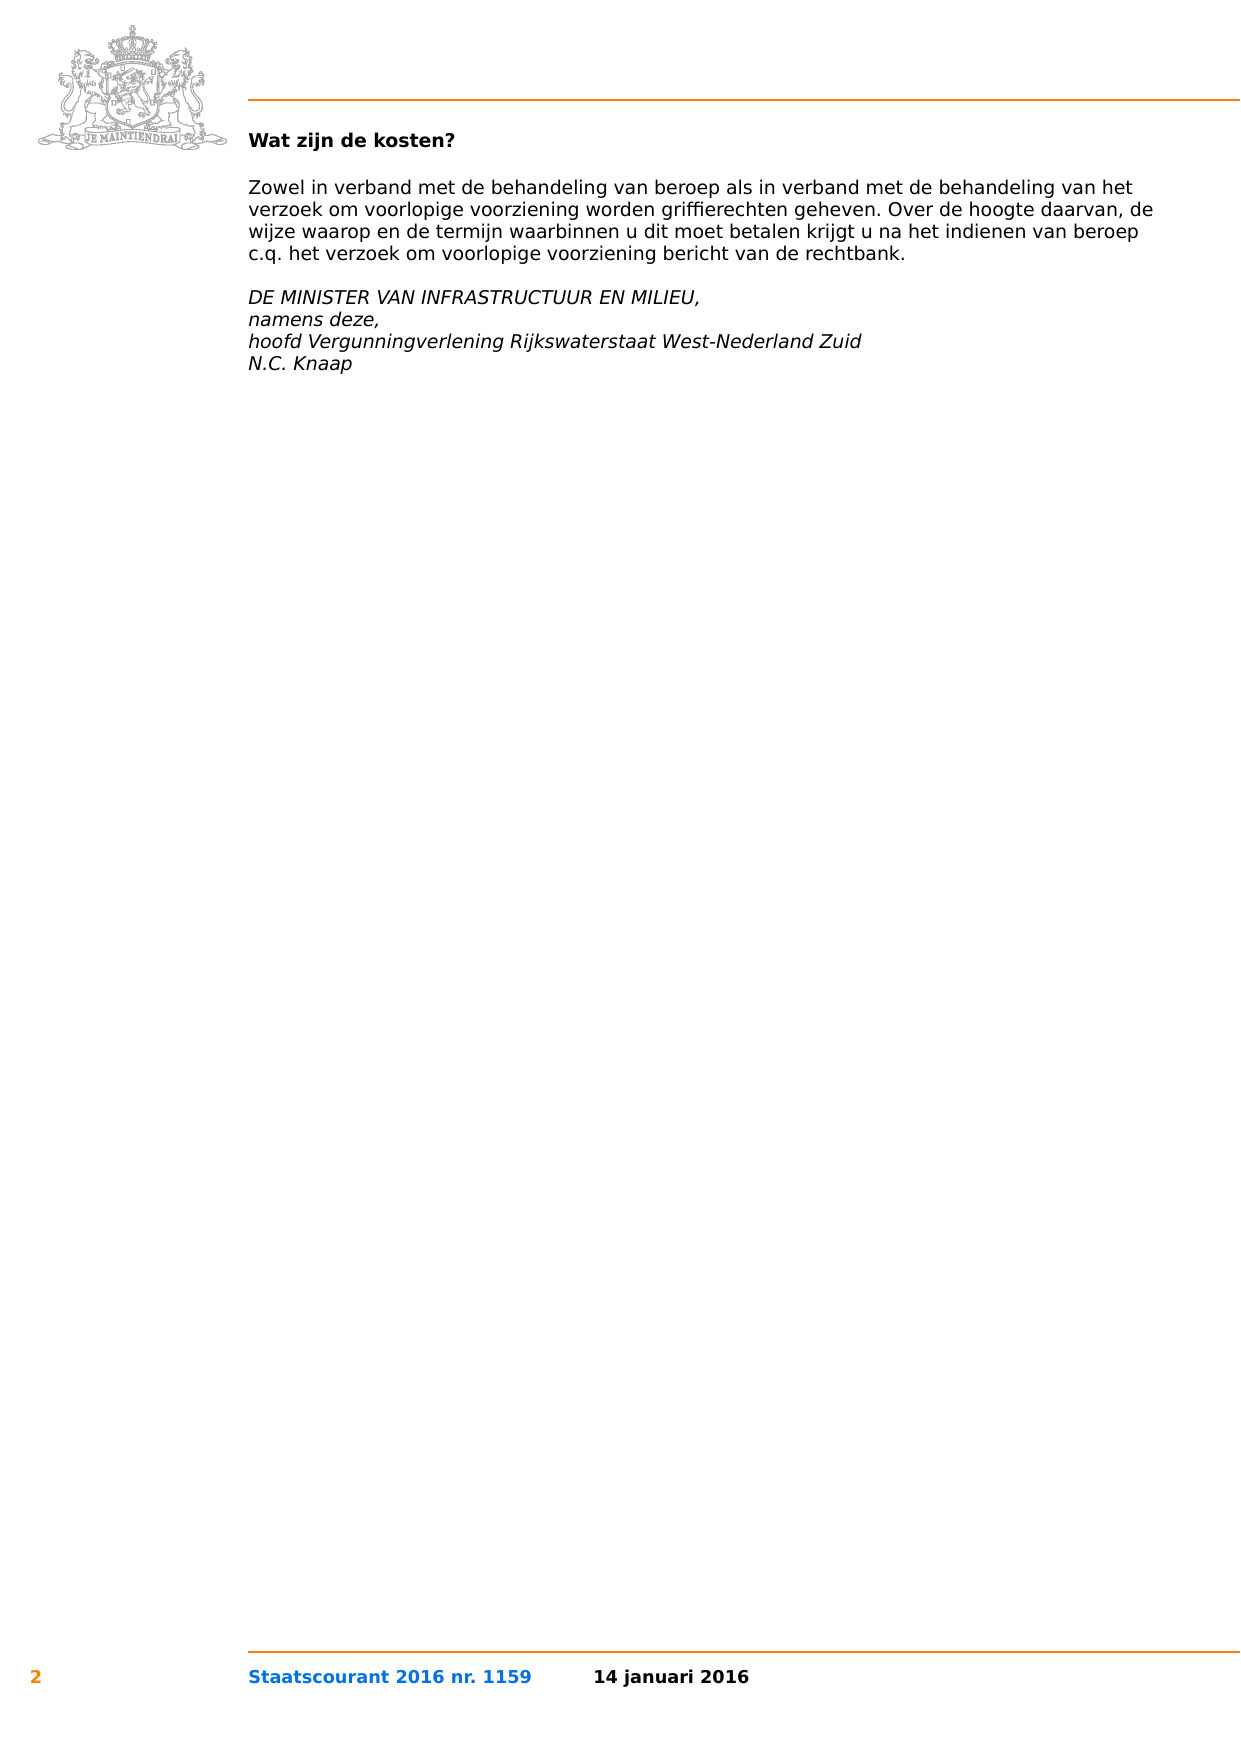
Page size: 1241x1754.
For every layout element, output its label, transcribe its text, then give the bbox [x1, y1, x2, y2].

text DE MINISTER VAN INFRASTRUCTUUR EN MILIEU, namens deze, hoofd Vergunningverlening Rijkswaterstaat West-Nederland Zuid N.C. Knaap [248, 287, 1163, 374]
picture [38, 25, 227, 150]
text Zowel in verband met de behandeling van beroep als in verband met de behandeling van het verzoek om voorlopige voorziening worden griffierechten geheven. Over de hoogte daarvan, de wijze waarop en de termijn waarbinnen u dit moet betalen krijgt u na het indienen van beroep c.q. het verzoek om voorlopige voorziening bericht van de rechtbank. [248, 177, 1163, 265]
subtitle Wat zijn de kosten? [248, 130, 1163, 152]
